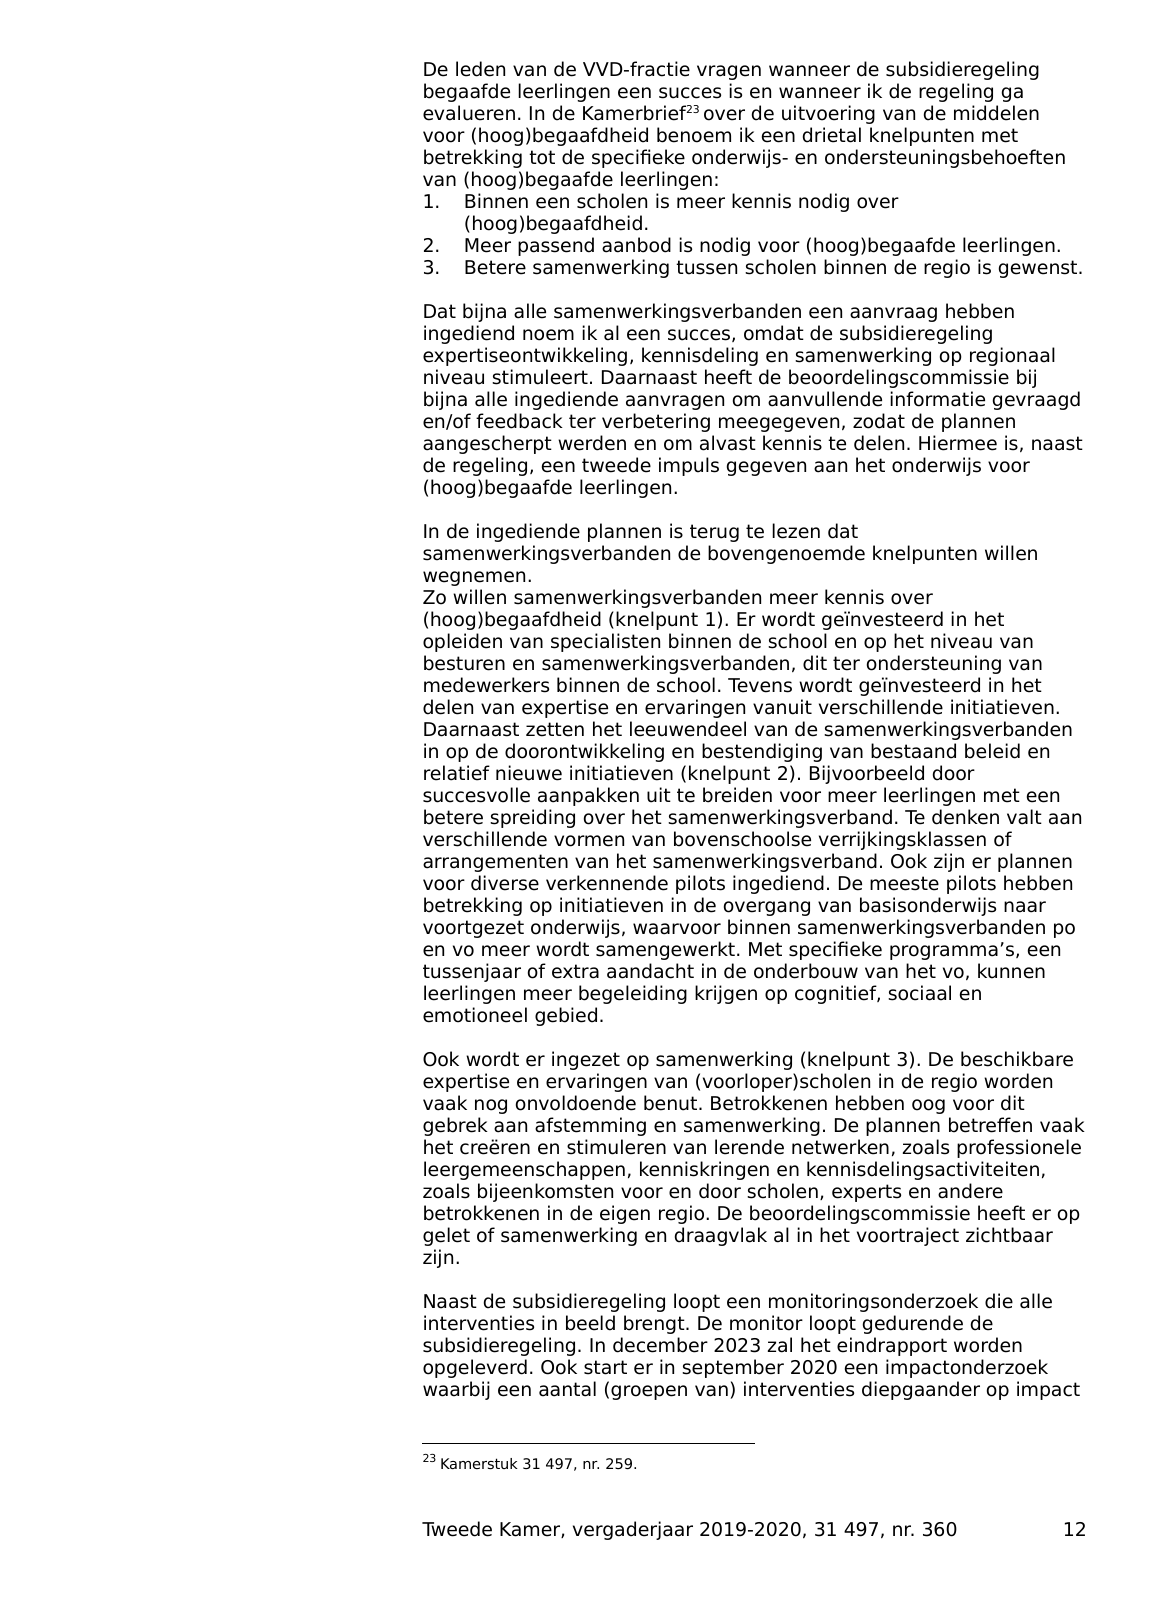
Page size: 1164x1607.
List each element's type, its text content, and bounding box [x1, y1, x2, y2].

text 3. Betere samenwerking tussen scholen binnen de regio is gewenst. [422, 257, 1087, 279]
text In de ingediende plannen is terug te lezen dat samenwerkingsverbanden de bovengenoemde knelpunten willen wegnemen. [422, 521, 1087, 587]
text De leden van de VVD-fractie vragen wanneer de subsidieregeling begaafde leerlingen een succes is en wanneer ik de regeling ga evalueren. In de Kamerbriefover de uitvoering van de middelen voor (hoog)begaafdheid benoem ik een drietal knelpunten met betrekking tot de specifieke onderwijs- en ondersteuningsbehoeften van (hoog)begaafde leerlingen: [422, 59, 1087, 191]
text 2. Meer passend aanbod is nodig voor (hoog)begaafde leerlingen. [422, 235, 1087, 257]
text Ook wordt er ingezet op samenwerking (knelpunt 3). De beschikbare expertise en ervaringen van (voorloper)scholen in de regio worden vaak nog onvoldoende benut. Betrokkenen hebben oog voor dit gebrek aan afstemming en samenwerking. De plannen betreffen vaak het creëren en stimuleren van lerende netwerken, zoals professionele leergemeenschappen, kenniskringen en kennisdelingsactiviteiten, zoals bijeenkomsten voor en door scholen, experts en andere betrokkenen in de eigen regio. De beoordelingscommissie heeft er op gelet of samenwerking en draagvlak al in het voortraject zichtbaar zijn. [422, 1049, 1087, 1268]
text Zo willen samenwerkingsverbanden meer kennis over (hoog)begaafdheid (knelpunt 1). Er wordt geïnvesteerd in het opleiden van specialisten binnen de school en op het niveau van besturen en samenwerkingsverbanden, dit ter ondersteuning van medewerkers binnen de school. Tevens wordt geïnvesteerd in het delen van expertise en ervaringen vanuit verschillende initiatieven. [422, 587, 1087, 719]
text Dat bijna alle samenwerkingsverbanden een aanvraag hebben ingediend noem ik al een succes, omdat de subsidieregeling expertiseontwikkeling, kennisdeling en samenwerking op regionaal niveau stimuleert. Daarnaast heeft de beoordelingscommissie bij bijna alle ingediende aanvragen om aanvullende informatie gevraagd en/of feedback ter verbetering meegegeven, zodat de plannen aangescherpt werden en om alvast kennis te delen. Hiermee is, naast de regeling, een tweede impuls gegeven aan het onderwijs voor (hoog)begaafde leerlingen. [422, 301, 1087, 499]
text Daarnaast zetten het leeuwendeel van de samenwerkingsverbanden in op de doorontwikkeling en bestendiging van bestaand beleid en relatief nieuwe initiatieven (knelpunt 2). Bijvoorbeeld door succesvolle aanpakken uit te breiden voor meer leerlingen met een betere spreiding over het samenwerkingsverband. Te denken valt aan verschillende vormen van bovenschoolse verrijkingsklassen of arrangementen van het samenwerkingsverband. Ook zijn er plannen voor diverse verkennende pilots ingediend. De meeste pilots hebben betrekking op initiatieven in de overgang van basisonderwijs naar voortgezet onderwijs, waarvoor binnen samenwerkingsverbanden po en vo meer wordt samengewerkt. Met specifieke programma’s, een tussenjaar of extra aandacht in de onderbouw van het vo, kunnen leerlingen meer begeleiding krijgen op cognitief, sociaal en emotioneel gebied. [422, 719, 1087, 1027]
text 1. Binnen een scholen is meer kennis nodig over (hoog)begaafdheid. [422, 191, 1087, 235]
text Kamerstuk 31 497, nr. 259. [422, 1452, 1087, 1474]
text Naast de subsidieregeling loopt een monitoringsonderzoek die alle interventies in beeld brengt. De monitor loopt gedurende de subsidieregeling. In december 2023 zal het eindrapport worden opgeleverd. Ook start er in september 2020 een impactonderzoek waarbij een aantal (groepen van) interventies diepgaander op impact [422, 1291, 1087, 1401]
